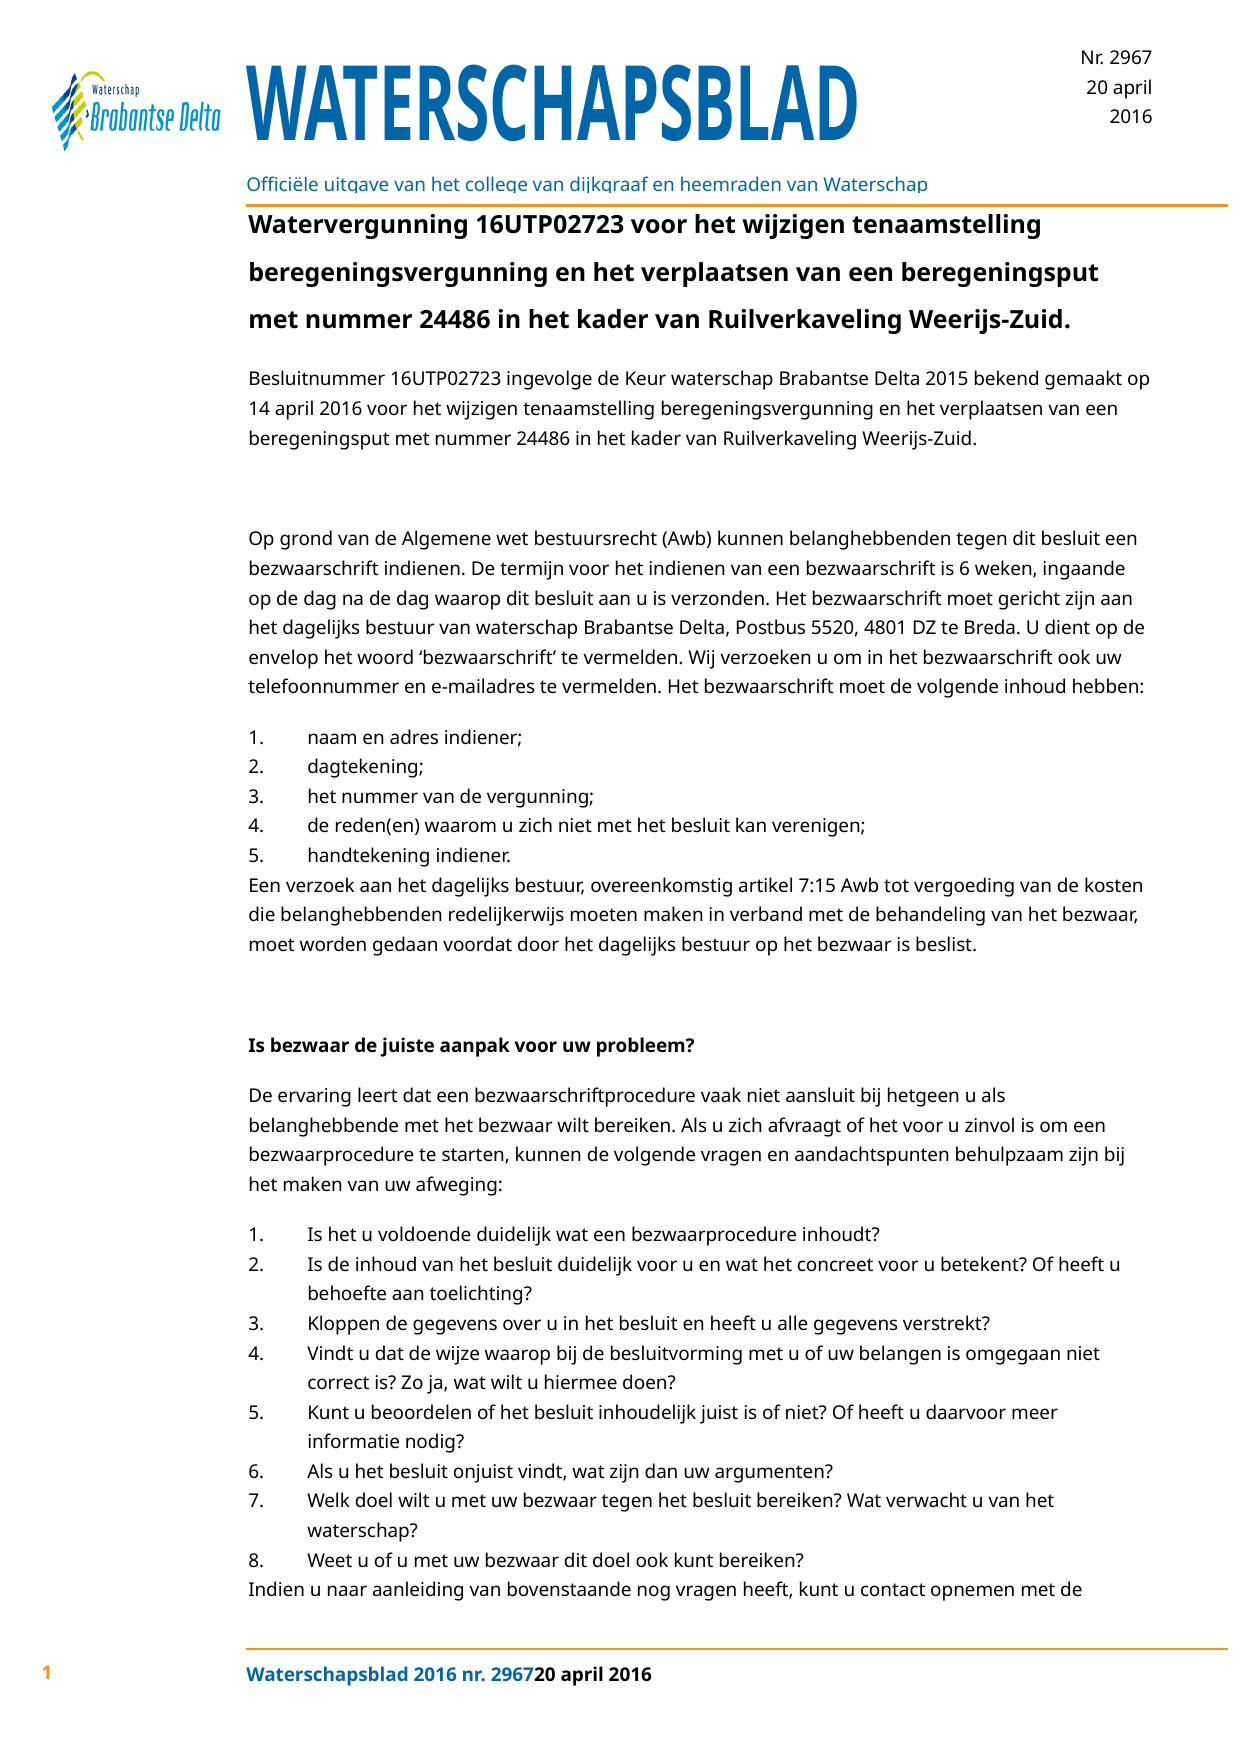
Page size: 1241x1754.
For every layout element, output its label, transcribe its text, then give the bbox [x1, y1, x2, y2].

list Is de inhoud van het besluit duidelijk voor u en wat het concreet voor u betekent? Of heeft u behoefte aan toelichting? [248, 1251, 1152, 1306]
list Weet u of u met uw bezwaar dit doel ook kunt bereiken? [248, 1547, 1152, 1572]
list Kloppen de gegevens over u in het besluit en heeft u alle gegevens verstrekt? [248, 1310, 1152, 1336]
list Als u het besluit onjuist vindt, wat zijn dan uw argumenten? [248, 1458, 1152, 1484]
list het nummer van de vergunning; [248, 783, 1152, 809]
text Is bezwaar de juiste aanpak voor uw probleem? [248, 1032, 1152, 1057]
text Een verzoek aan het dagelijks bestuur, overeenkomstig artikel 7:15 Awb tot vergoeding van de kosten die belanghebbenden redelijkerwijs moeten maken in verband met de behandeling van het bezwaar, moet worden gedaan voordat door het dagelijks bestuur op het bezwaar is beslist. [248, 872, 1152, 957]
text Watervergunning 16UTP02723 voor het wijzigen tenaamstelling beregeningsvergunning en het verplaatsen van een beregeningsput met nummer 24486 in het kader van Ruilverkaveling Weerijs-Zuid. [248, 207, 1152, 336]
text Indien u naar aanleiding van bovenstaande nog vragen heeft, kunt u contact opnemen met de [248, 1576, 1152, 1602]
list naam en adres indiener; [248, 724, 1152, 749]
list handtekening indiener. [248, 842, 1152, 868]
list de reden(en) waarom u zich niet met het besluit kan verenigen; [248, 813, 1152, 838]
list dagtekening; [248, 753, 1152, 779]
list Welk doel wilt u met uw bezwaar tegen het besluit bereiken? Wat verwacht u van het waterschap? [248, 1488, 1152, 1543]
text Op grond van de Algemene wet bestuursrecht (Awb) kunnen belanghebbenden tegen dit besluit een bezwaarschrift indienen. De termijn voor het indienen van een bezwaarschrift is 6 weken, ingaande op de dag na de dag waarop dit besluit aan u is verzonden. Het bezwaarschrift moet gericht zijn aan het dagelijks bestuur van waterschap Brabantse Delta, Postbus 5520, 4801 DZ te Breda. U dient op de envelop het woord ‘bezwaarschrift’ te vermelden. Wij verzoeken u om in het bezwaarschrift ook uw telefoonnummer en e‑mailadres te vermelden. Het bezwaarschrift moet de volgende inhoud hebben: [248, 526, 1152, 699]
list Is het u voldoende duidelijk wat een bezwaarprocedure inhoudt? [248, 1221, 1152, 1247]
text Besluitnummer 16UTP02723 ingevolge de Keur waterschap Brabantse Delta 2015 bekend gemaakt op 14 april 2016 voor het wijzigen tenaamstelling beregeningsvergunning en het verplaatsen van een beregeningsput met nummer 24486 in het kader van Ruilverkaveling Weerijs-Zuid. [248, 366, 1152, 450]
list Kunt u beoordelen of het besluit inhoudelijk juist is of niet? Of heeft u daarvoor meer informatie nodig? [248, 1399, 1152, 1454]
list Vindt u dat de wijze waarop bij de besluitvorming met u of uw belangen is omgegaan niet correct is? Zo ja, wat wilt u hiermee doen? [248, 1340, 1152, 1395]
picture [41, 47, 231, 172]
text De ervaring leert dat een bezwaarschriftprocedure vaak niet aansluit bij hetgeen u als belanghebbende met het bezwaar wilt bereiken. Als u zich afvraagt of het voor u zinvol is om een bezwaarprocedure te starten, kunnen de volgende vragen en aandachtspunten behulpzaam zijn bij het maken van uw afweging: [248, 1082, 1152, 1197]
